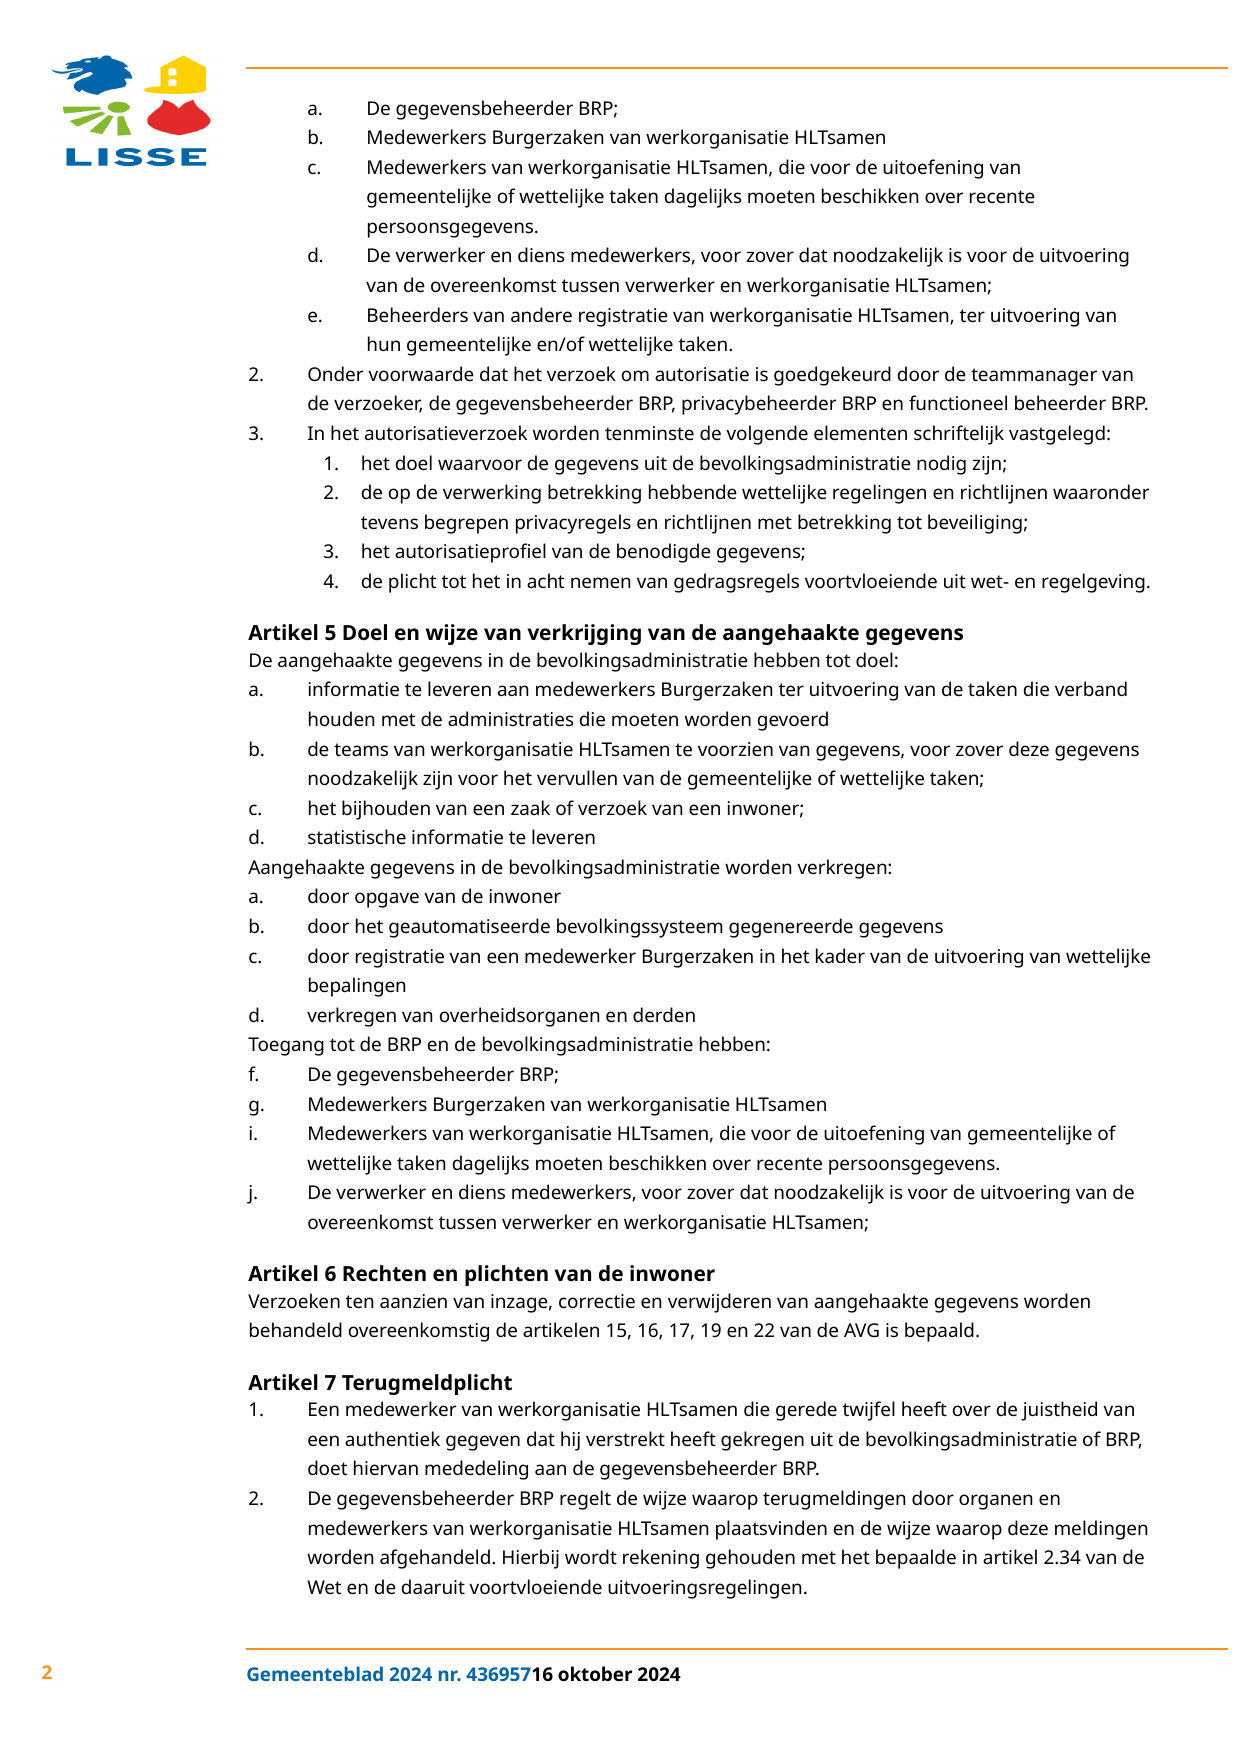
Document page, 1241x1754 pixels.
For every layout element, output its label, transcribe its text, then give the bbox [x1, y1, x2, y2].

list de plicht tot het in acht nemen van gedragsregels voortvloeiende uit wet- en regelgeving. [323, 568, 1152, 594]
list het autorisatieprofiel van de benodigde gegevens; [323, 538, 1152, 564]
list De verwerker en diens medewerkers, voor zover dat noodzakelijk is voor de uitvoering van de overeenkomst tussen verwerker en werkorganisatie HLTsamen; [248, 1179, 1152, 1235]
list de teams van werkorganisatie HLTsamen te voorzien van gegevens, voor zover deze gegevens noodzakelijk zijn voor het vervullen van de gemeentelijke of wettelijke taken; [248, 736, 1152, 791]
list In het autorisatieverzoek worden tenminste de volgende elementen schriftelijk vastgelegd: [248, 420, 1152, 446]
list De gegevensbeheerder BRP regelt de wijze waarop terugmeldingen door organen en medewerkers van werkorganisatie HLTsamen plaatsvinden en de wijze waarop deze meldingen worden afgehandeld. Hierbij wordt rekening gehouden met het bepaalde in artikel 2.34 van de Wet en de daaruit voortvloeiende uitvoeringsregelingen. [248, 1485, 1152, 1599]
list Medewerkers van werkorganisatie HLTsamen, die voor de uitoefening van gemeentelijke of wettelijke taken dagelijks moeten beschikken over recente persoonsgegevens. [307, 154, 1152, 239]
list Een medewerker van werkorganisatie HLTsamen die gerede twijfel heeft over de juistheid van een authentiek gegeven dat hij verstrekt heeft gekregen uit de bevolkingsadministratie of BRP, doet hiervan mededeling aan de gegevensbeheerder BRP. [248, 1396, 1152, 1481]
picture [41, 47, 231, 172]
text Artikel 6 Rechten en plichten van de inwoner [248, 1259, 1152, 1288]
list het doel waarvoor de gegevens uit de bevolkingsadministratie nodig zijn; [323, 450, 1152, 476]
text Aangehaakte gegevens in de bevolkingsadministratie worden verkregen: [248, 854, 1152, 880]
list door opgave van de inwoner [248, 884, 1152, 909]
text Toegang tot de BRP en de bevolkingsadministratie hebben: [248, 1032, 1152, 1057]
list De gegevensbeheerder BRP; [307, 95, 1152, 121]
list De verwerker en diens medewerkers, voor zover dat noodzakelijk is voor de uitvoering van de overeenkomst tussen verwerker en werkorganisatie HLTsamen; [307, 243, 1152, 298]
list Medewerkers van werkorganisatie HLTsamen, die voor de uitoefening van gemeentelijke of wettelijke taken dagelijks moeten beschikken over recente persoonsgegevens. [248, 1120, 1152, 1176]
text Artikel 7 Terugmeldplicht [248, 1368, 1152, 1396]
list Medewerkers Burgerzaken van werkorganisatie HLTsamen [248, 1091, 1152, 1116]
list Onder voorwaarde dat het verzoek om autorisatie is goedgekeurd door de teammanager van de verzoeker, de gegevensbeheerder BRP, privacybeheerder BRP en functioneel beheerder BRP. [248, 361, 1152, 416]
text De aangehaakte gegevens in de bevolkingsadministratie hebben tot doel: [248, 647, 1152, 673]
list door registratie van een medewerker Burgerzaken in het kader van de uitvoering van wettelijke bepalingen [248, 943, 1152, 998]
list het bijhouden van een zaak of verzoek van een inwoner; [248, 795, 1152, 821]
list statistische informatie te leveren [248, 824, 1152, 850]
text Artikel 5 Doel en wijze van verkrijging van de aangehaakte gegevens [248, 618, 1152, 647]
list Medewerkers Burgerzaken van werkorganisatie HLTsamen [307, 124, 1152, 150]
list door het geautomatiseerde bevolkingssysteem gegenereerde gegevens [248, 913, 1152, 939]
text Verzoeken ten aanzien van inzage, correctie en verwijderen van aangehaakte gegevens worden behandeld overeenkomstig de artikelen 15, 16, 17, 19 en 22 van de AVG is bepaald. [248, 1288, 1152, 1343]
list verkregen van overheidsorganen en derden [248, 1002, 1152, 1028]
list Beheerders van andere registratie van werkorganisatie HLTsamen, ter uitvoering van hun gemeentelijke en/of wettelijke taken. [307, 302, 1152, 357]
list informatie te leveren aan medewerkers Burgerzaken ter uitvoering van de taken die verband houden met de administraties die moeten worden gevoerd [248, 677, 1152, 732]
list de op de verwerking betrekking hebbende wettelijke regelingen en richtlijnen waaronder tevens begrepen privacyregels en richtlijnen met betrekking tot beveiliging; [323, 479, 1152, 535]
list De gegevensbeheerder BRP; [248, 1061, 1152, 1087]
